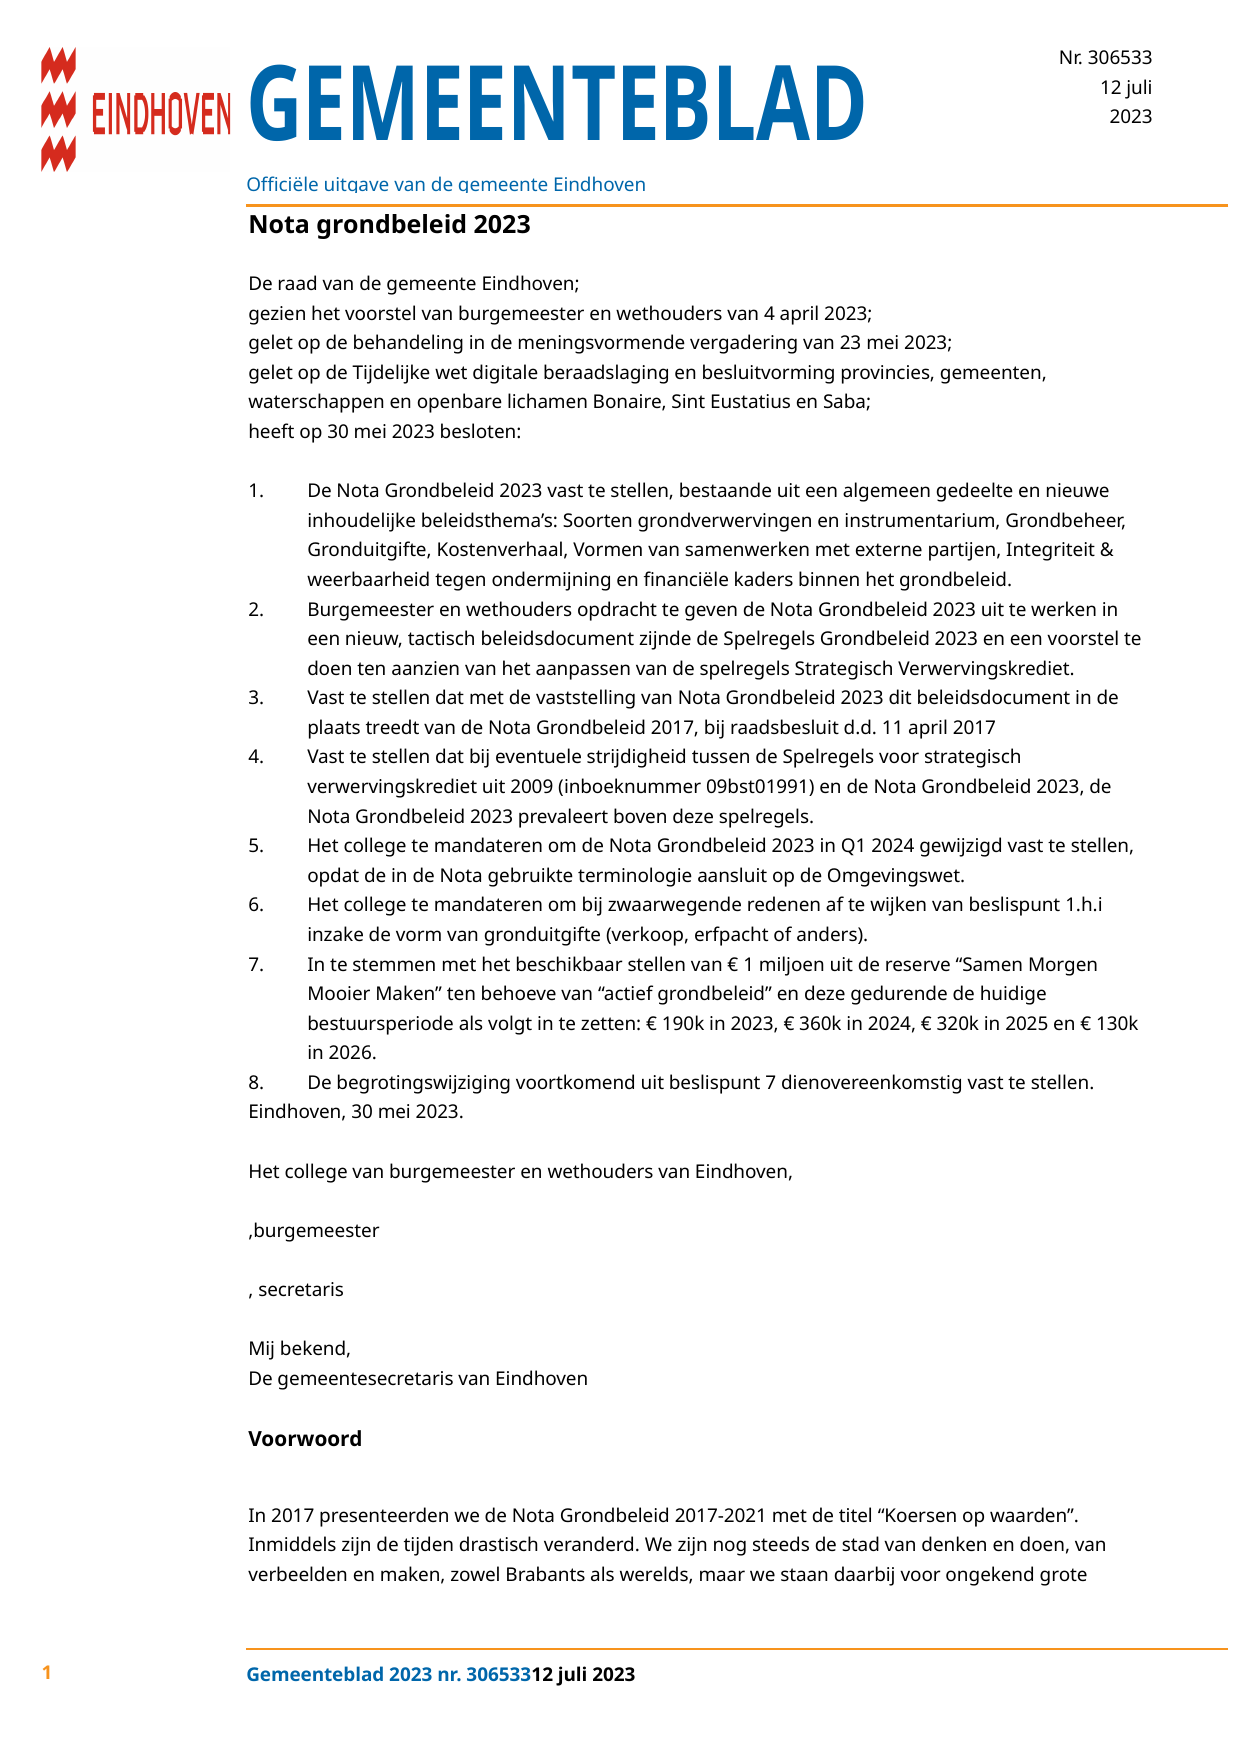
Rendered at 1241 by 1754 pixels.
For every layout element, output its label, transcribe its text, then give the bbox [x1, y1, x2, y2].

text Het college van burgemeester en wethouders van Eindhoven, [248, 1158, 1152, 1183]
text Nota grondbeleid 2023 [248, 207, 1152, 241]
list Vast te stellen dat met de vaststelling van Nota Grondbeleid 2023 dit beleidsdocument in de plaats treedt van de Nota Grondbeleid 2017, bij raadsbesluit d.d. 11 april 2017 [248, 684, 1152, 740]
list Het college te mandateren om bij zwaarwegende redenen af te wijken van beslispunt 1.h.i inzake de vorm van gronduitgifte (verkoop, erfpacht of anders). [248, 892, 1152, 947]
text heeft op 30 mei 2023 besloten: [248, 418, 1152, 444]
text gezien het voorstel van burgemeester en wethouders van 4 april 2023; [248, 300, 1152, 326]
text gelet op de Tijdelijke wet digitale beraadslaging en besluitvorming provincies, gemeenten, waterschappen en openbare lichamen Bonaire, Sint Eustatius en Saba; [248, 359, 1152, 414]
list Vast te stellen dat bij eventuele strijdigheid tussen de Spelregels voor strategisch verwervingskrediet uit 2009 (inboeknummer 09bst01991) en de Nota Grondbeleid 2023, de Nota Grondbeleid 2023 prevaleert boven deze spelregels. [248, 744, 1152, 828]
picture [41, 47, 231, 172]
text Voorwoord [248, 1424, 1152, 1452]
text ,burgemeester [248, 1217, 1152, 1243]
text Eindhoven, 30 mei 2023. [248, 1099, 1152, 1124]
text De gemeentesecretaris van Eindhoven [248, 1365, 1152, 1391]
list De Nota Grondbeleid 2023 vast te stellen, bestaande uit een algemeen gedeelte en nieuwe inhoudelijke beleidsthema’s: Soorten grondverwervingen en instrumentarium, Grondbeheer, Gronduitgifte, Kostenverhaal, Vormen van samenwerken met externe partijen, Integriteit & weerbaarheid tegen ondermijning en financiële kaders binnen het grondbeleid. [248, 477, 1152, 592]
list Burgemeester en wethouders opdracht te geven de Nota Grondbeleid 2023 uit te werken in een nieuw, tactisch beleidsdocument zijnde de Spelregels Grondbeleid 2023 en een voorstel te doen ten aanzien van het aanpassen van de spelregels Strategisch Verwervingskrediet. [248, 596, 1152, 681]
list De begrotingswijziging voortkomend uit beslispunt 7 dienovereenkomstig vast te stellen. [248, 1069, 1152, 1095]
text gelet op de behandeling in de meningsvormende vergadering van 23 mei 2023; [248, 329, 1152, 355]
list In te stemmen met het beschikbaar stellen van € 1 miljoen uit de reserve “Samen Morgen Mooier Maken” ten behoeve van “actief grondbeleid” en deze gedurende de huidige bestuursperiode als volgt in te zetten: € 190k in 2023, € 360k in 2024, € 320k in 2025 en € 130k in 2026. [248, 951, 1152, 1065]
text De raad van de gemeente Eindhoven; [248, 270, 1152, 296]
text In 2017 presenteerden we de Nota Grondbeleid 2017-2021 met de titel “Koersen op waarden”. Inmiddels zijn de tijden drastisch veranderd. We zijn nog steeds de stad van denken en doen, van verbeelden en maken, zowel Brabants als werelds, maar we staan daarbij voor ongekend grote [248, 1502, 1152, 1587]
text Mij bekend, [248, 1335, 1152, 1361]
text , secretaris [248, 1276, 1152, 1302]
list Het college te mandateren om de Nota Grondbeleid 2023 in Q1 2024 gewijzigd vast te stellen, opdat de in de Nota gebruikte terminologie aansluit op de Omgevingswet. [248, 832, 1152, 888]
